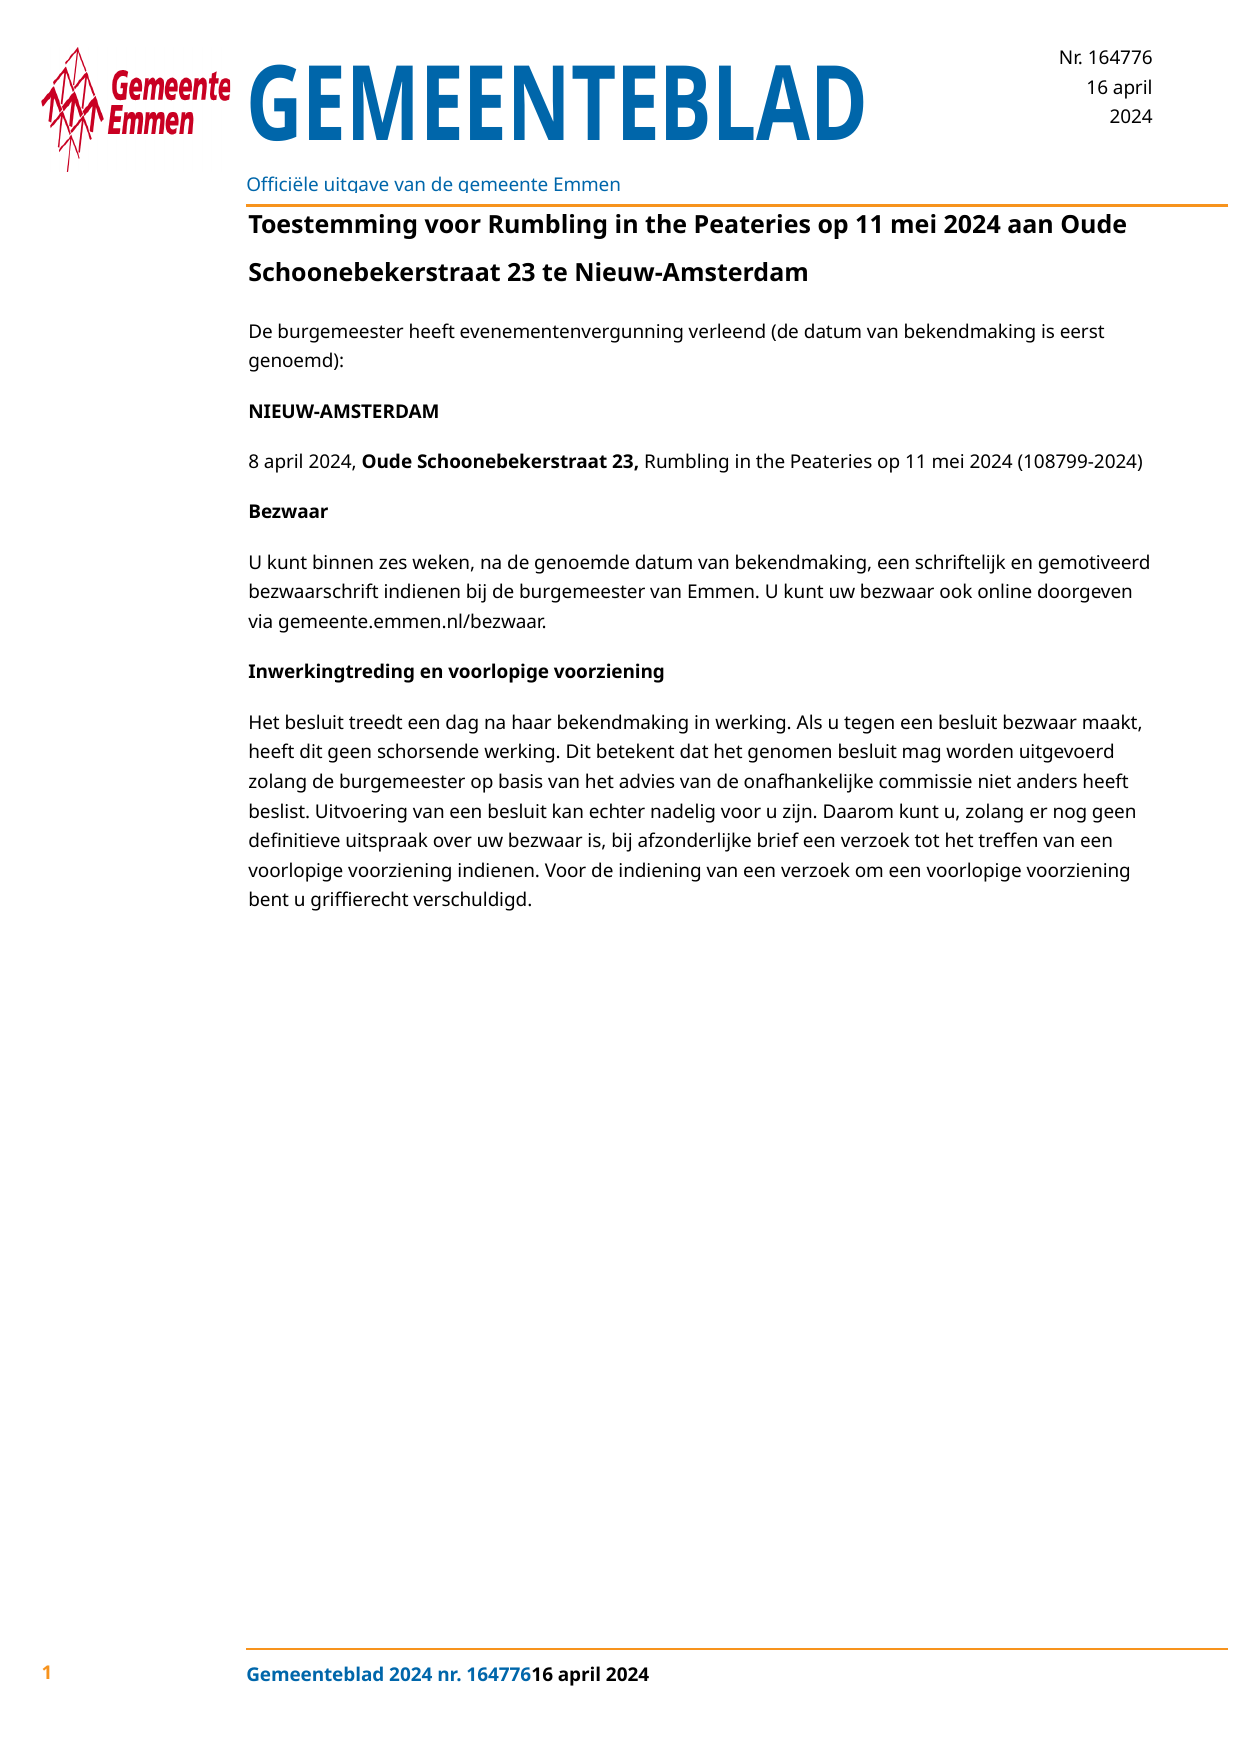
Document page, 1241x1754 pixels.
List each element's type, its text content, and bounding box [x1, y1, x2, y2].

picture [41, 47, 231, 172]
text NIEUW-AMSTERDAM [248, 398, 1152, 424]
text 8 april 2024, Oude Schoonebekerstraat 23, Rumbling in the Peateries op 11 mei 2024 (108799-2024) [248, 448, 1152, 474]
text Toestemming voor Rumbling in the Peateries op 11 mei 2024 aan Oude Schoonebekerstraat 23 te Nieuw-Amsterdam [248, 207, 1152, 288]
text Bezwaar [248, 499, 1152, 524]
text Inwerkingtreding en voorlopige voorziening [248, 659, 1152, 684]
text U kunt binnen zes weken, na de genoemde datum van bekendmaking, een schriftelijk en gemotiveerd bezwaarschrift indienen bij de burgemeester van Emmen. U kunt uw bezwaar ook online doorgeven via gemeente.emmen.nl/bezwaar. [248, 549, 1152, 634]
text Het besluit treedt een dag na haar bekendmaking in werking. Als u tegen een besluit bezwaar maakt, heeft dit geen schorsende werking. Dit betekent dat het genomen besluit mag worden uitgevoerd zolang de burgemeester op basis van het advies van de onafhankelijke commissie niet anders heeft beslist. Uitvoering van een besluit kan echter nadelig voor u zijn. Daarom kunt u, zolang er nog geen definitieve uitspraak over uw bezwaar is, bij afzonderlijke brief een verzoek tot het treffen van een voorlopige voorziening indienen. Voor de indiening van een verzoek om een voorlopige voorziening bent u griffierecht verschuldigd. [248, 709, 1152, 912]
text De burgemeester heeft evenementenvergunning verleend (de datum van bekendmaking is eerst genoemd): [248, 318, 1152, 373]
